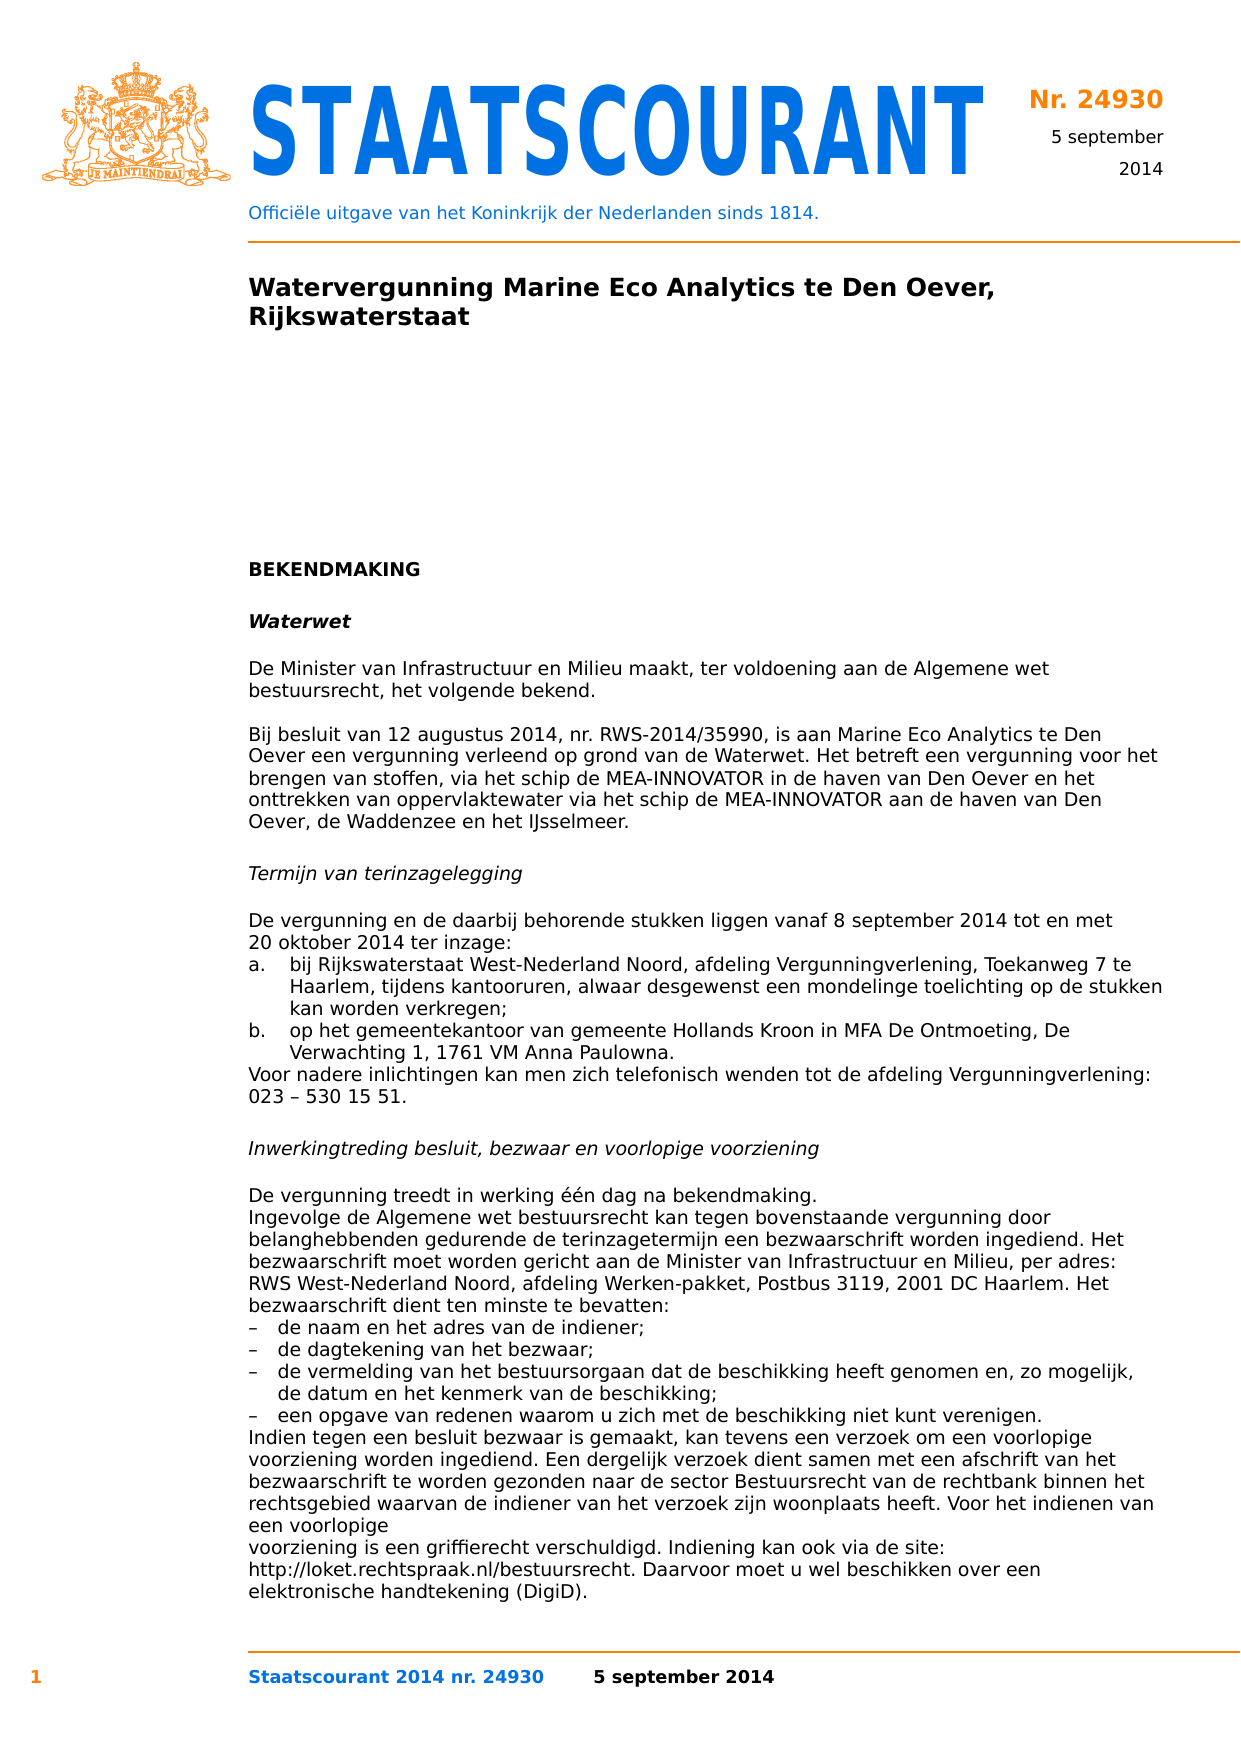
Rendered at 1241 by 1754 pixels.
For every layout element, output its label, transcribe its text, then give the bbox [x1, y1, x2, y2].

text – de vermelding van het bestuursorgaan dat de beschikking heeft genomen en, zo mogelijk, de datum en het kenmerk van de beschikking; [248, 1361, 1163, 1405]
text De vergunning en de daarbij behorende stukken liggen vanaf 8 september 2014 tot en met 20 oktober 2014 ter inzage: [248, 910, 1163, 954]
table_cell 2014 [998, 153, 1240, 203]
table_header [25, 62, 248, 241]
subtitle BEKENDMAKING [248, 559, 1163, 581]
text – de naam en het adres van de indiener; [248, 1317, 1163, 1339]
subtitle Inwerkingtreding besluit, bezwaar en voorlopige voorziening [248, 1138, 1163, 1160]
text b. op het gemeentekantoor van gemeente Hollands Kroon in MFA De Ontmoeting, De Verwachting 1, 1761 VM Anna Paulowna. [248, 1020, 1163, 1064]
text Bij besluit van 12 augustus 2014, nr. RWS-2014/35990, is aan Marine Eco Analytics te Den Oever een vergunning verleend op grond van de Waterwet. Het betreft een vergunning voor het brengen van stoffen, via het schip de MEA-INNOVATOR in de haven van Den Oever en het onttrekken van oppervlaktewater via het schip de MEA-INNOVATOR aan de haven van Den Oever, de Waddenzee en het IJsselmeer. [248, 723, 1163, 833]
table_cell Officiële uitgave van het Koninkrijk der Nederlanden sinds 1814. [248, 203, 1240, 241]
text De vergunning treedt in werking één dag na bekendmaking. [248, 1185, 1163, 1207]
text http://loket.rechtspraak.nl/bestuursrecht. Daarvoor moet u wel beschikken over een elektronische handtekening (DigiD). [248, 1559, 1163, 1603]
table_header Nr. 24930 [998, 62, 1240, 121]
text voorziening is een griffierecht verschuldigd. Indiening kan ook via de site: [248, 1537, 1163, 1559]
table_cell 5 september [998, 121, 1240, 153]
text Indien tegen een besluit bezwaar is gemaakt, kan tevens een verzoek om een voorlopige voorziening worden ingediend. Een dergelijk verzoek dient samen met een afschrift van het bezwaarschrift te worden gezonden naar de sector Bestuursrecht van de rechtbank binnen het rechtsgebied waarvan de indiener van het verzoek zijn woonplaats heeft. Voor het indienen van een voorlopige [248, 1427, 1163, 1537]
text Voor nadere inlichtingen kan men zich telefonisch wenden tot de afdeling Vergunningverlening: 023 – 530 15 51. [248, 1064, 1163, 1108]
subtitle Waterwet [248, 611, 1163, 633]
picture [41, 62, 231, 186]
subtitle Watervergunning Marine Eco Analytics te Den Oever, Rijkswaterstaat [248, 273, 1163, 331]
text – de dagtekening van het bezwaar; [248, 1339, 1163, 1361]
text Ingevolge de Algemene wet bestuursrecht kan tegen bovenstaande vergunning door belanghebbenden gedurende de terinzagetermijn een bezwaarschrift worden ingediend. Het bezwaarschrift moet worden gericht aan de Minister van Infrastructuur en Milieu, per adres: RWS West-Nederland Noord, afdeling Werken-pakket, Postbus 3119, 2001 DC Haarlem. Het bezwaarschrift dient ten minste te bevatten: [248, 1207, 1163, 1317]
subtitle Termijn van terinzagelegging [248, 863, 1163, 885]
text – een opgave van redenen waarom u zich met de beschikking niet kunt verenigen. [248, 1405, 1163, 1427]
text a. bij Rijkswaterstaat West-Nederland Noord, afdeling Vergunningverlening, Toekanweg 7 te Haarlem, tijdens kantooruren, alwaar desgewenst een mondelinge toelichting op de stukken kan worden verkregen; [248, 954, 1163, 1020]
text De Minister van Infrastructuur en Milieu maakt, ter voldoening aan de Algemene wet bestuursrecht, het volgende bekend. [248, 658, 1163, 702]
table_header STAATSCOURANT [248, 62, 998, 203]
